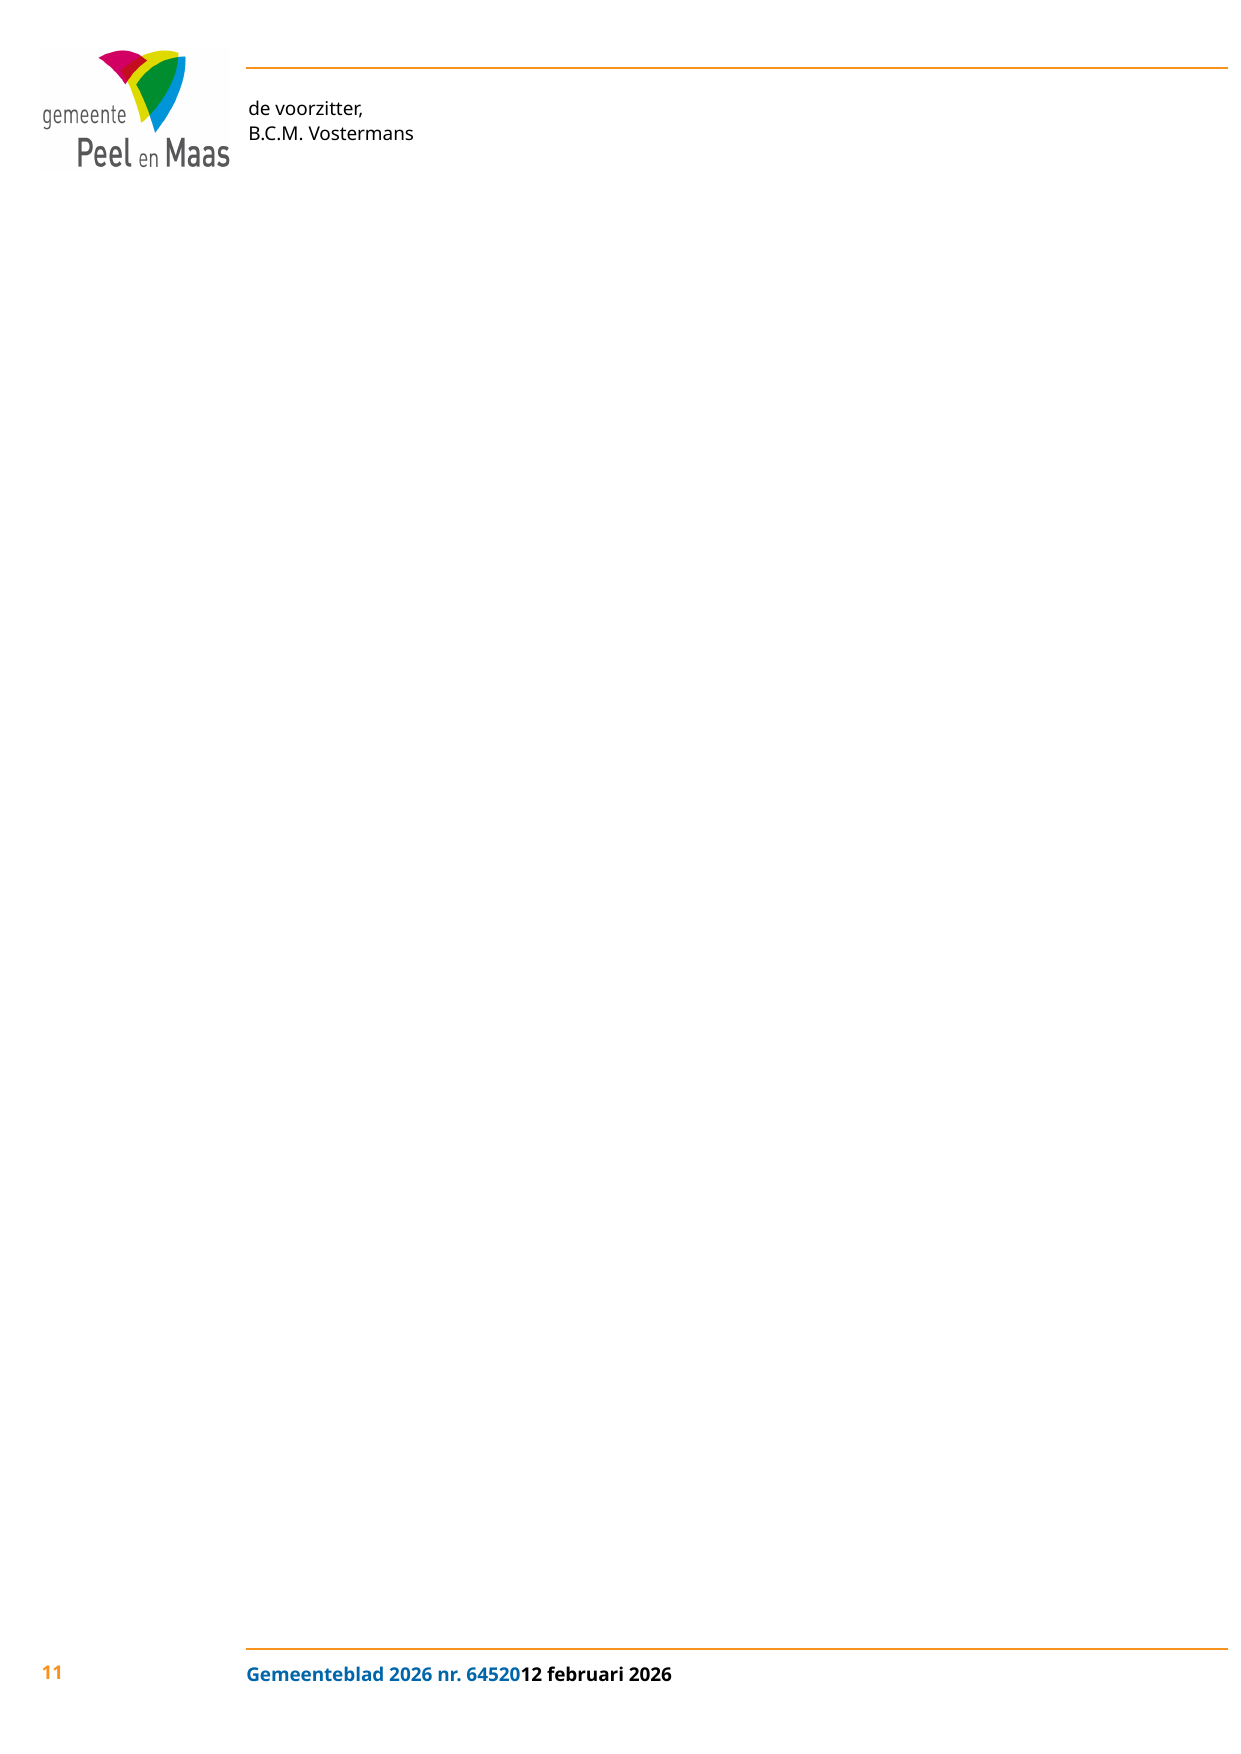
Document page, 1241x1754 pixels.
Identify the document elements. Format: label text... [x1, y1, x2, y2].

text B.C.M. Vostermans [248, 121, 1152, 146]
picture [41, 47, 231, 172]
text de voorzitter, [248, 95, 1152, 121]
